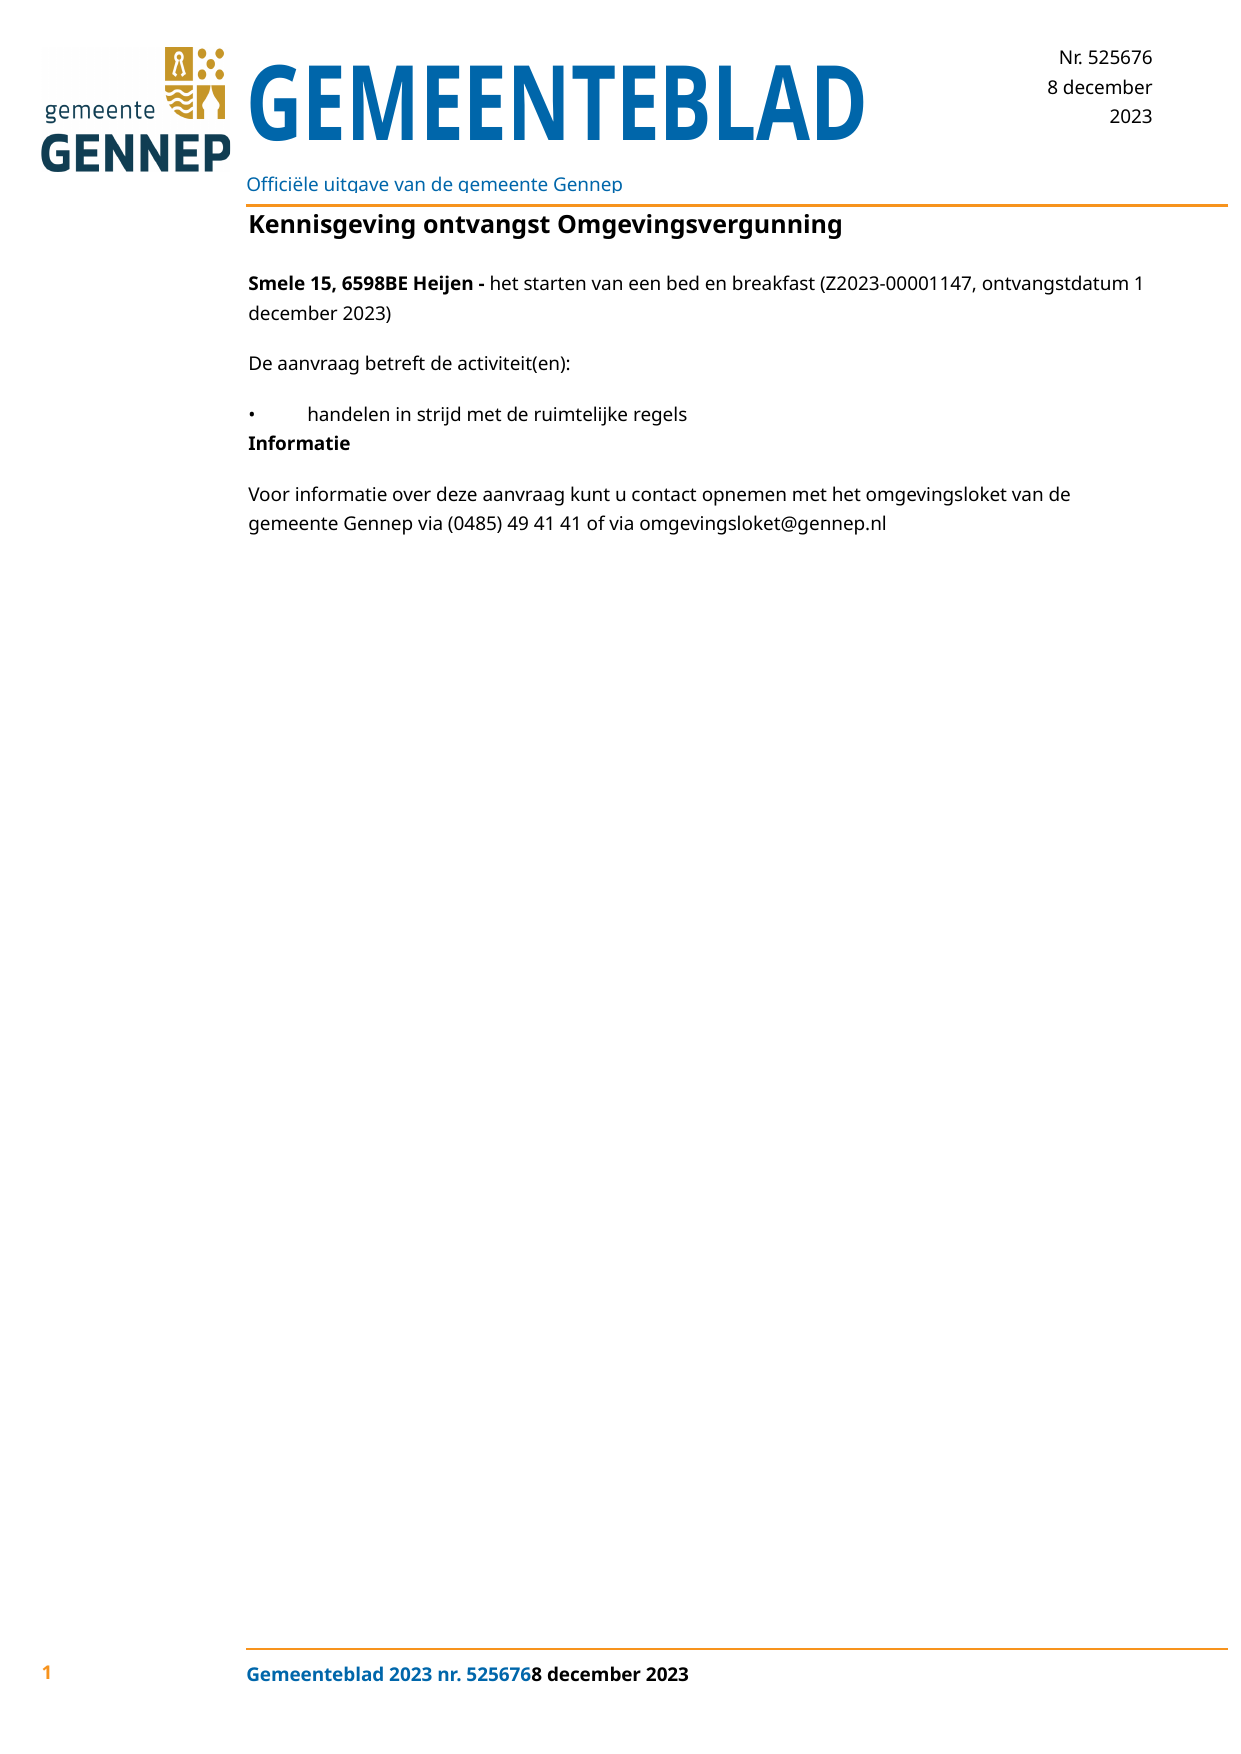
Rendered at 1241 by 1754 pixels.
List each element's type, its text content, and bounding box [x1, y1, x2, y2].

text Voor informatie over deze aanvraag kunt u contact opnemen met het omgevingsloket van de gemeente Gennep via (0485) 49 41 41 of via omgevingsloket@gennep.nl [248, 481, 1152, 536]
text Informatie [248, 430, 1152, 456]
text De aanvraag betreft de activiteit(en): [248, 350, 1152, 376]
text Smele 15, 6598BE Heijen - het starten van een bed en breakfast (Z2023-00001147, ontvangstdatum 1 december 2023) [248, 270, 1152, 326]
text Kennisgeving ontvangst Omgevingsvergunning [248, 207, 1152, 241]
list handelen in strijd met de ruimtelijke regels [248, 401, 1152, 426]
picture [41, 47, 231, 172]
